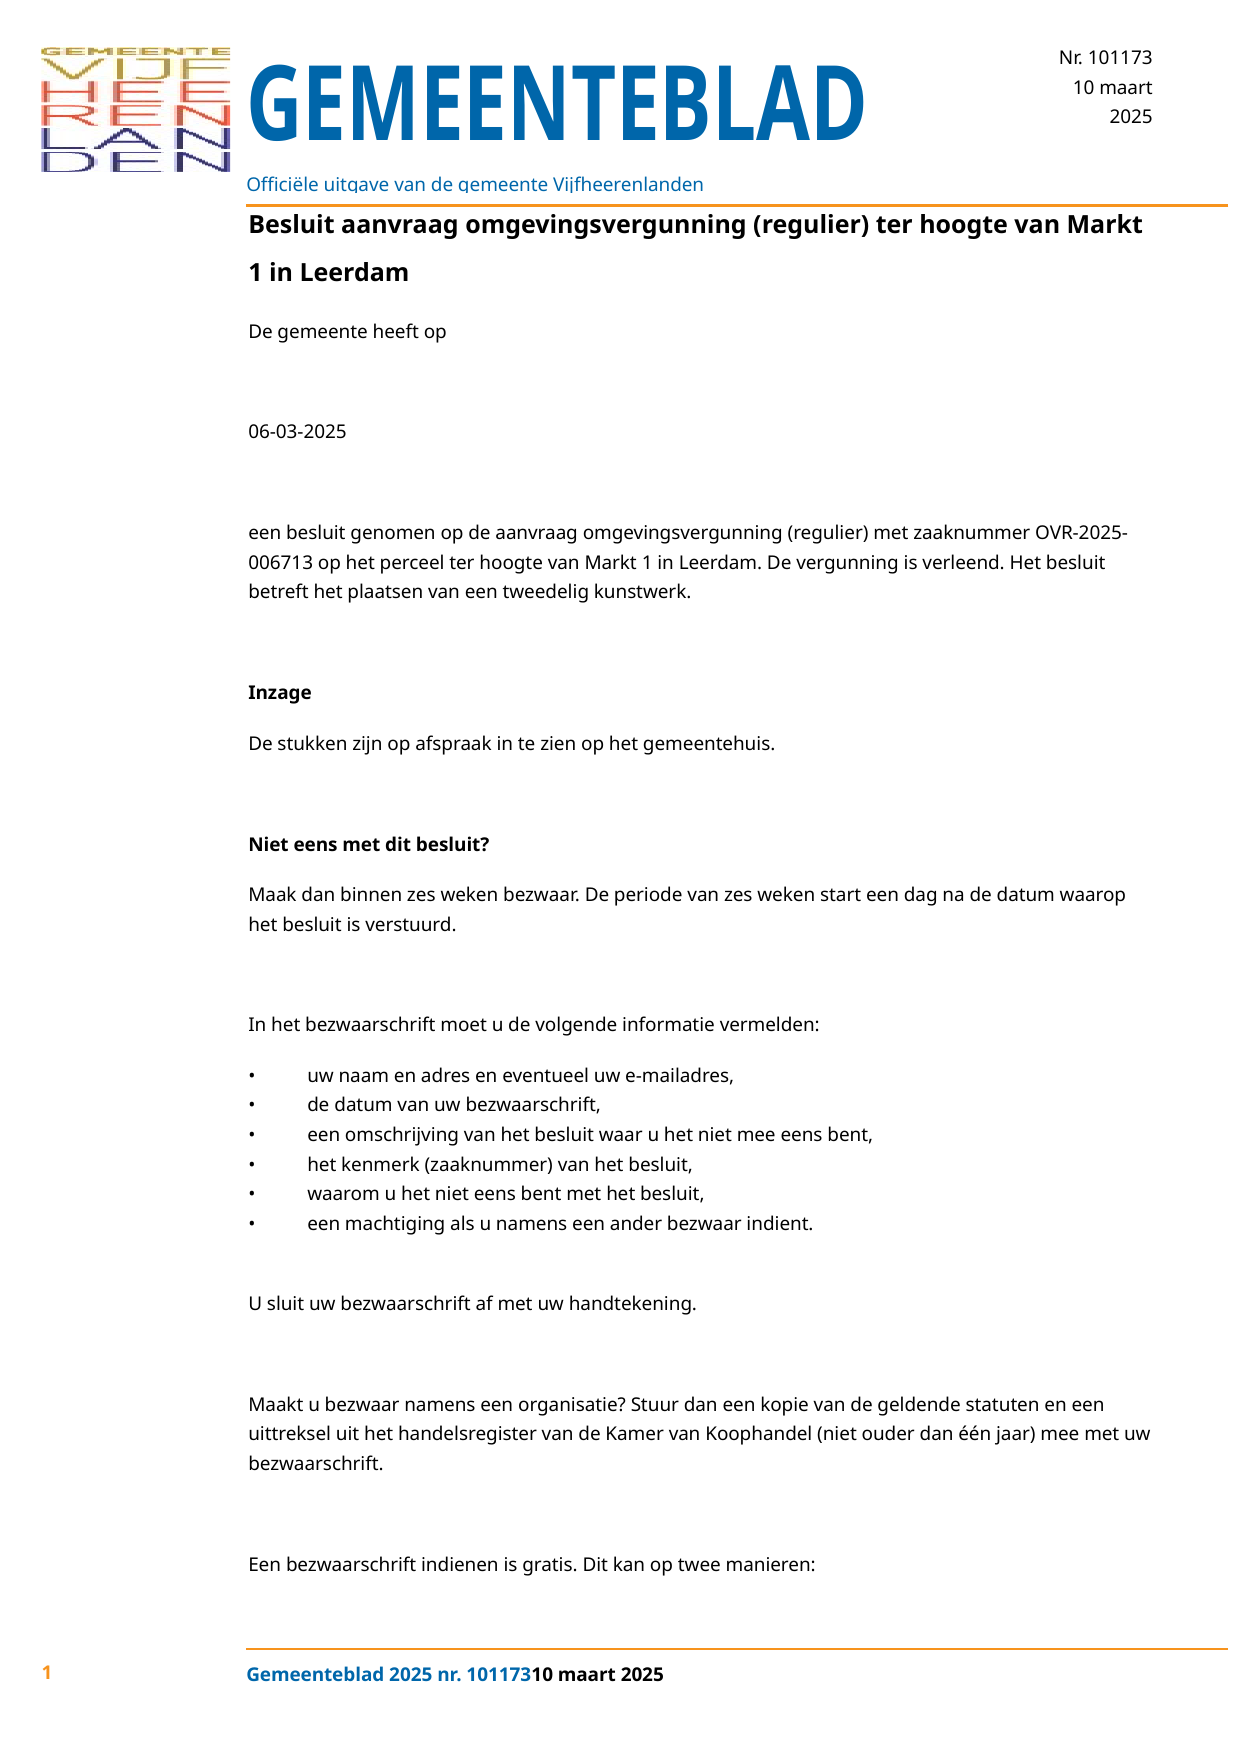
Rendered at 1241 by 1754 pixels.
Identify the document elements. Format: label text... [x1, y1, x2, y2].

text De stukken zijn op afspraak in te zien op het gemeentehuis. [248, 730, 1152, 756]
text Een bezwaarschrift indienen is gratis. Dit kan op twee manieren: [248, 1551, 1152, 1577]
list waarom u het niet eens bent met het besluit, [248, 1180, 1152, 1206]
text Inzage [248, 679, 1152, 705]
text In het bezwaarschrift moet u de volgende informatie vermelden: [248, 1012, 1152, 1037]
list een machtiging als u namens een ander bezwaar indient. [248, 1210, 1152, 1236]
text een besluit genomen op de aanvraag omgevingsvergunning (regulier) met zaaknummer OVR-2025-006713 op het perceel ter hoogte van Markt 1 in Leerdam. De vergunning is verleend. Het besluit betreft het plaatsen van een tweedelig kunstwerk. [248, 519, 1152, 604]
list een omschrijving van het besluit waar u het niet mee eens bent, [248, 1121, 1152, 1147]
text Niet eens met dit besluit? [248, 831, 1152, 857]
text De gemeente heeft op [248, 318, 1152, 344]
list het kenmerk (zaaknummer) van het besluit, [248, 1151, 1152, 1177]
list de datum van uw bezwaarschrift, [248, 1092, 1152, 1117]
picture [41, 47, 231, 172]
text 06-03-2025 [248, 419, 1152, 444]
text Maak dan binnen zes weken bezwaar. De periode van zes weken start een dag na de datum waarop het besluit is verstuurd. [248, 881, 1152, 937]
text U sluit uw bezwaarschrift af met uw handtekening. [248, 1290, 1152, 1316]
list uw naam en adres en eventueel uw e-mailadres, [248, 1062, 1152, 1088]
text Maakt u bezwaar namens een organisatie? Stuur dan een kopie van de geldende statuten en een uittreksel uit het handelsregister van de Kamer van Koophandel (niet ouder dan één jaar) mee met uw bezwaarschrift. [248, 1391, 1152, 1476]
text Besluit aanvraag omgevingsvergunning (regulier) ter hoogte van Markt 1 in Leerdam [248, 207, 1152, 288]
